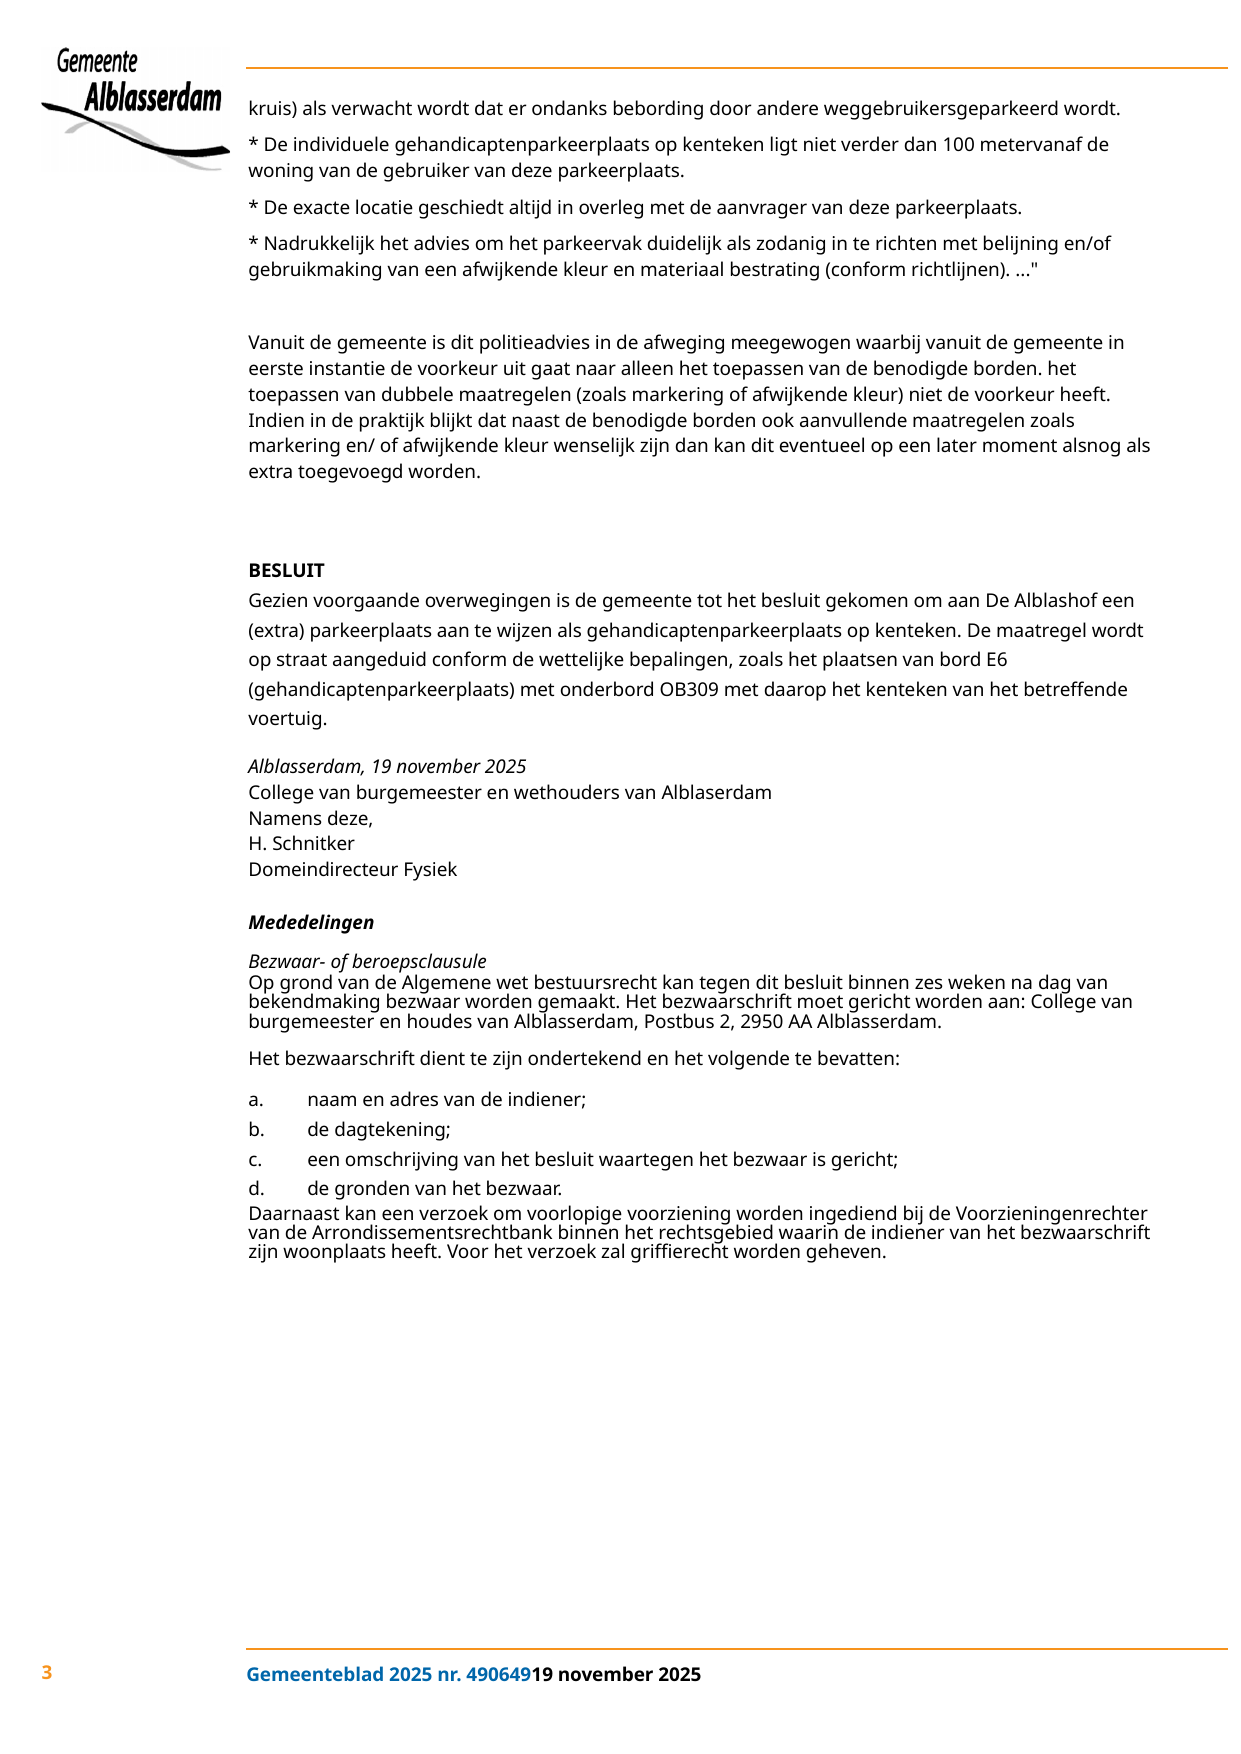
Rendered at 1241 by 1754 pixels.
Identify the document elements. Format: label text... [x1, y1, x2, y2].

picture [41, 47, 231, 172]
text Daarnaast kan een verzoek om voorlopige voorziening worden ingediend bij de Voorzieningenrechter van de Arrondissementsrechtbank binnen het rechtsgebied waarin de indiener van het bezwaarschrift zijn woonplaats heeft. Voor het verzoek zal griffierecht worden geheven. [248, 1205, 1152, 1263]
text Op grond van de Algemene wet bestuursrecht kan tegen dit besluit binnen zes weken na dag van bekendmaking bezwaar worden gemaakt. Het bezwaarschrift moet gericht worden aan: College van burgemeester en houdes van Alblasserdam, Postbus 2, 2950 AA Alblasserdam. [248, 974, 1152, 1032]
text * De individuele gehandicaptenparkeerplaats op kenteken ligt niet verder dan 100 metervanaf de woning van de gebruiker van deze parkeerplaats. [248, 131, 1152, 183]
list een omschrijving van het besluit waartegen het bezwaar is gericht; [248, 1146, 1152, 1172]
text Bezwaar- of beroepsclausule [248, 948, 1152, 974]
text BESLUIT [248, 558, 1152, 583]
text Namens deze, [248, 805, 1152, 831]
text * De exacte locatie geschiedt altijd in overleg met de aanvrager van deze parkeerplaats. [248, 194, 1152, 219]
text Het bezwaarschrift dient te zijn ondertekend en het volgende te bevatten: [248, 1050, 1152, 1069]
text Gezien voorgaande overwegingen is de gemeente tot het besluit gekomen om aan De Alblashof een (extra) parkeerplaats aan te wijzen als gehandicaptenparkeerplaats op kenteken. De maatregel wordt op straat aangeduid conform de wettelijke bepalingen, zoals het plaatsen van bord E6 (gehandicaptenparkeerplaats) met onderbord OB309 met daarop het kenteken van het betreffende voertuig. [248, 587, 1152, 731]
text kruis) als verwacht wordt dat er ondanks bebording door andere weggebruikersgeparkeerd wordt. [248, 95, 1152, 121]
text Mededelingen [248, 909, 1152, 935]
list naam en adres van de indiener; [248, 1087, 1152, 1112]
list de gronden van het bezwaar. [248, 1175, 1152, 1201]
text College van burgemeester en wethouders van Alblaserdam [248, 779, 1152, 805]
list de dagtekening; [248, 1116, 1152, 1142]
text H. Schnitker [248, 831, 1152, 856]
text Alblasserdam, 19 november 2025 [248, 753, 1152, 779]
text Vanuit de gemeente is dit politieadvies in de afweging meegewogen waarbij vanuit de gemeente in eerste instantie de voorkeur uit gaat naar alleen het toepassen van de benodigde borden. het toepassen van dubbele maatregelen (zoals markering of afwijkende kleur) niet de voorkeur heeft. Indien in de praktijk blijkt dat naast de benodigde borden ook aanvullende maatregelen zoals markering en/ of afwijkende kleur wenselijk zijn dan kan dit eventueel op een later moment alsnog als extra toegevoegd worden. [248, 329, 1152, 484]
text * Nadrukkelijk het advies om het parkeervak duidelijk als zodanig in te richten met belijning en/of gebruikmaking van een afwijkende kleur en materiaal bestrating (conform richtlijnen). ..." [248, 231, 1152, 282]
text Domeindirecteur Fysiek [248, 856, 1152, 882]
